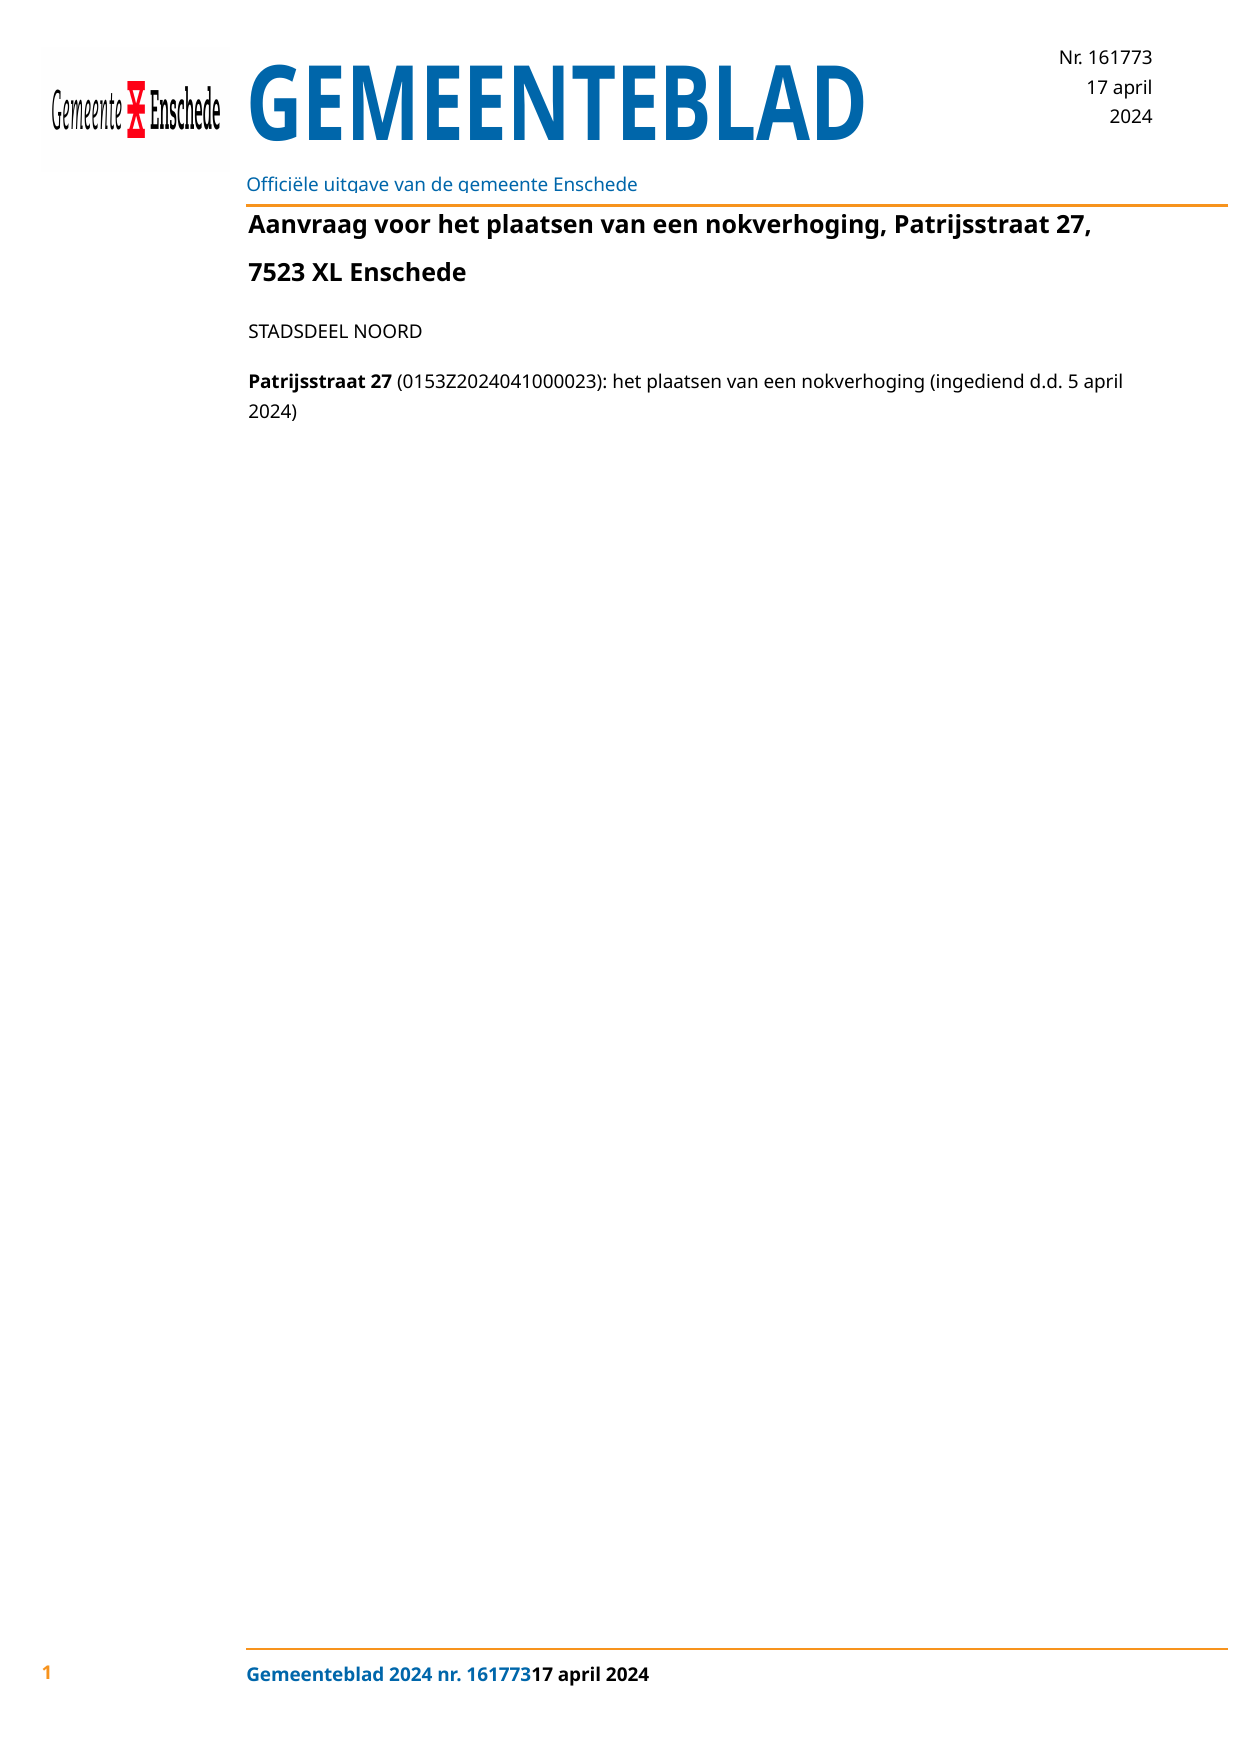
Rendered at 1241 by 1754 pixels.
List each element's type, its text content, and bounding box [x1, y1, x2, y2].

picture [41, 47, 231, 172]
text Patrijsstraat 27 (0153Z2024041000023): het plaatsen van een nokverhoging (ingediend d.d. 5 april 2024) [248, 368, 1152, 424]
text Aanvraag voor het plaatsen van een nokverhoging, Patrijsstraat 27, 7523 XL Enschede [248, 207, 1152, 288]
text STADSDEEL NOORD [248, 318, 1152, 344]
